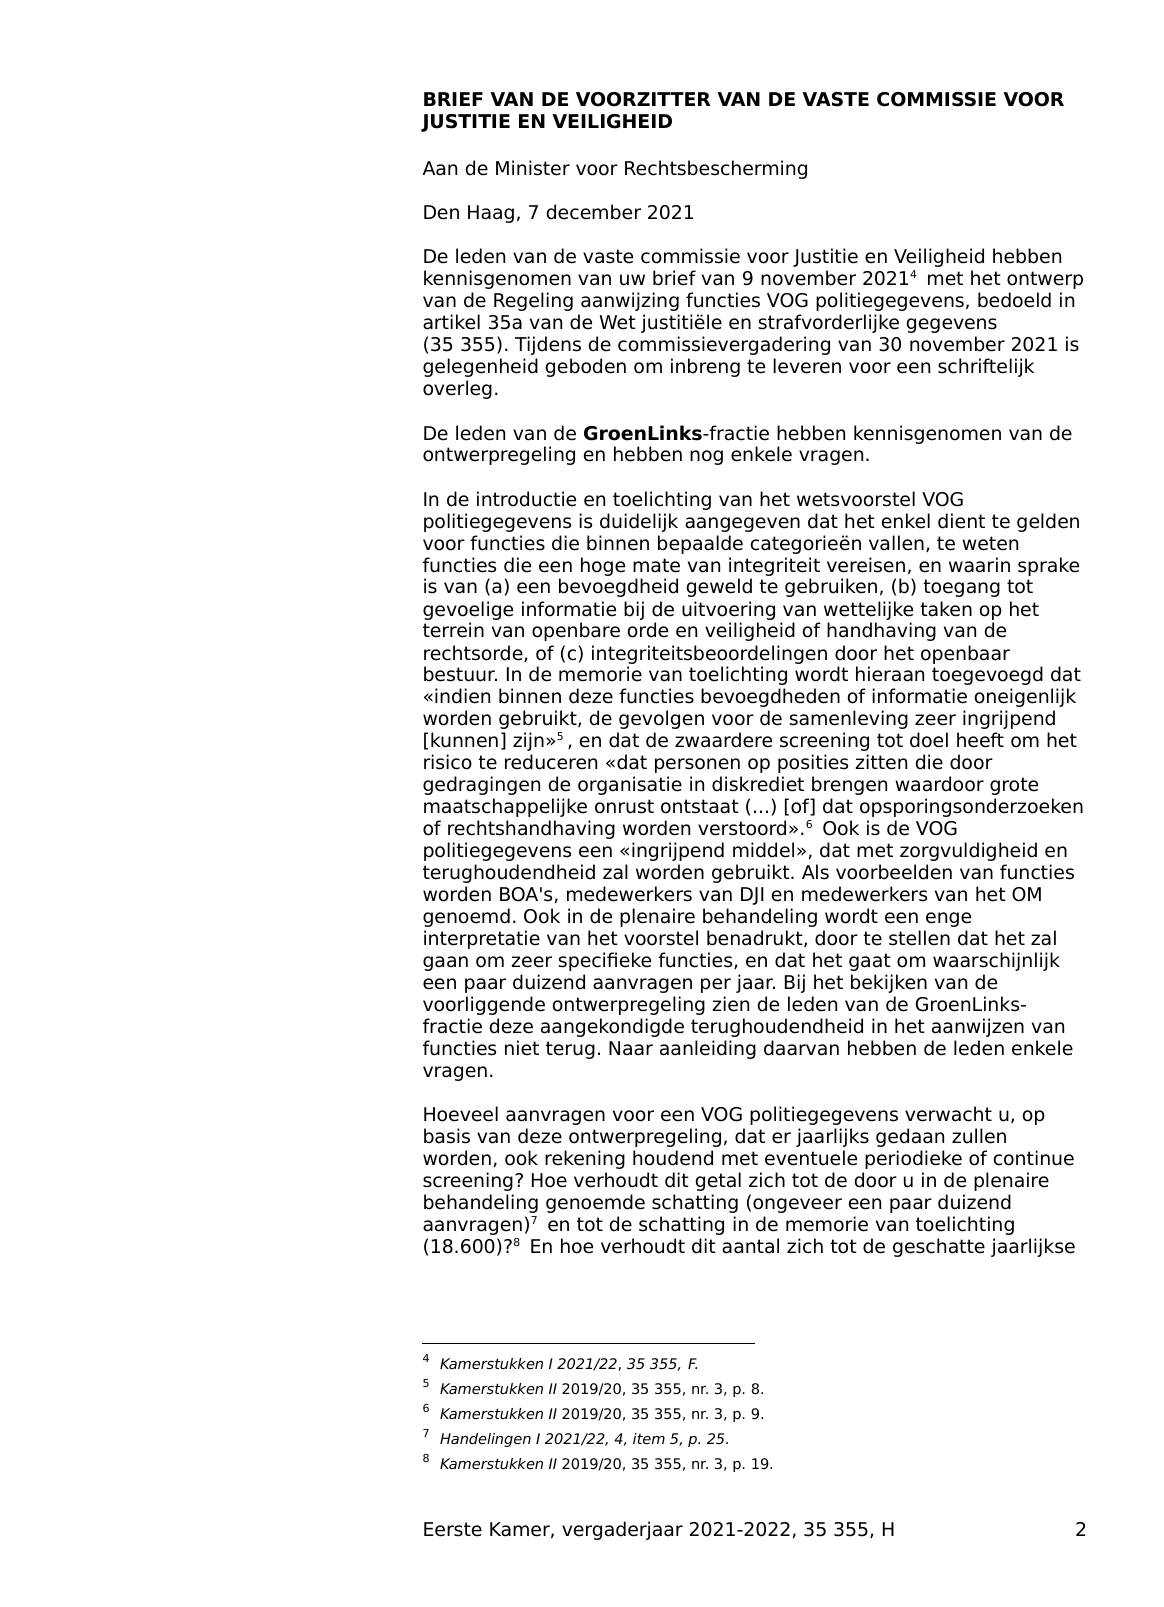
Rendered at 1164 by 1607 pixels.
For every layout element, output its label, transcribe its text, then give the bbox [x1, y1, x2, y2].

text De leden van de GroenLinks-fractie hebben kennisgenomen van de ontwerpregeling en hebben nog enkele vragen. [422, 422, 1087, 466]
text Den Haag, 7 december 2021 [422, 202, 1087, 224]
subtitle BRIEF VAN DE VOORZITTER VAN DE VASTE COMMISSIE VOOR JUSTITIE EN VEILIGHEID [422, 89, 1087, 133]
text Kamerstukken I 2021/22, 35 355, F. [422, 1352, 1087, 1374]
text Aan de Minister voor Rechtsbescherming [422, 158, 1087, 180]
text Hoeveel aanvragen voor een VOG politiegegevens verwacht u, op basis van deze ontwerpregeling, dat er jaarlijks gedaan zullen worden, ook rekening houdend met eventuele periodieke of continue screening? Hoe verhoudt dit getal zich tot de door u in de plenaire behandeling genoemde schatting (ongeveer een paar duizend aanvragen) en tot de schatting in de memorie van toelichting (18.600)? En hoe verhoudt dit aantal zich tot de geschatte jaarlijkse [422, 1104, 1087, 1258]
text In de introductie en toelichting van het wetsvoorstel VOG politiegegevens is duidelijk aangegeven dat het enkel dient te gelden voor functies die binnen bepaalde categorieën vallen, te weten functies die een hoge mate van integriteit vereisen, en waarin sprake is van (a) een bevoegdheid geweld te gebruiken, (b) toegang tot gevoelige informatie bij de uitvoering van wettelijke taken op het terrein van openbare orde en veiligheid of handhaving van de rechtsorde, of (c) integriteitsbeoordelingen door het openbaar bestuur. In de memorie van toelichting wordt hieraan toegevoegd dat «indien binnen deze functies bevoegdheden of informatie oneigenlijk worden gebruikt, de gevolgen voor de samenleving zeer ingrijpend [kunnen] zijn», en dat de zwaardere screening tot doel heeft om het risico te reduceren «dat personen op posities zitten die door gedragingen de organisatie in diskrediet brengen waardoor grote maatschappelijke onrust ontstaat (...) [of] dat opsporingsonderzoeken of rechtshandhaving worden verstoord». Ook is de VOG politiegegevens een «ingrijpend middel», dat met zorgvuldigheid en terughoudendheid zal worden gebruikt. Als voorbeelden van functies worden BOA's, medewerkers van DJI en medewerkers van het OM genoemd. Ook in de plenaire behandeling wordt een enge interpretatie van het voorstel benadrukt, door te stellen dat het zal gaan om zeer specifieke functies, en dat het gaat om waarschijnlijk een paar duizend aanvragen per jaar. Bij het bekijken van de voorliggende ontwerpregeling zien de leden van de GroenLinks-fractie deze aangekondigde terughoudendheid in het aanwijzen van functies niet terug. Naar aanleiding daarvan hebben de leden enkele vragen. [422, 488, 1087, 1082]
text Handelingen I 2021/22, 4, item 5, p. 25. [422, 1427, 1087, 1449]
text Kamerstukken II 2019/20, 35 355, nr. 3, p. 9. [422, 1402, 1087, 1424]
text Kamerstukken II 2019/20, 35 355, nr. 3, p. 8. [422, 1377, 1087, 1399]
text Kamerstukken II 2019/20, 35 355, nr. 3, p. 19. [422, 1452, 1087, 1474]
text De leden van de vaste commissie voor Justitie en Veiligheid hebben kennisgenomen van uw brief van 9 november 2021 met het ontwerp van de Regeling aanwijzing functies VOG politiegegevens, bedoeld in artikel 35a van de Wet justitiële en strafvorderlijke gegevens (35 355). Tijdens de commissievergadering van 30 november 2021 is gelegenheid geboden om inbreng te leveren voor een schriftelijk overleg. [422, 246, 1087, 400]
